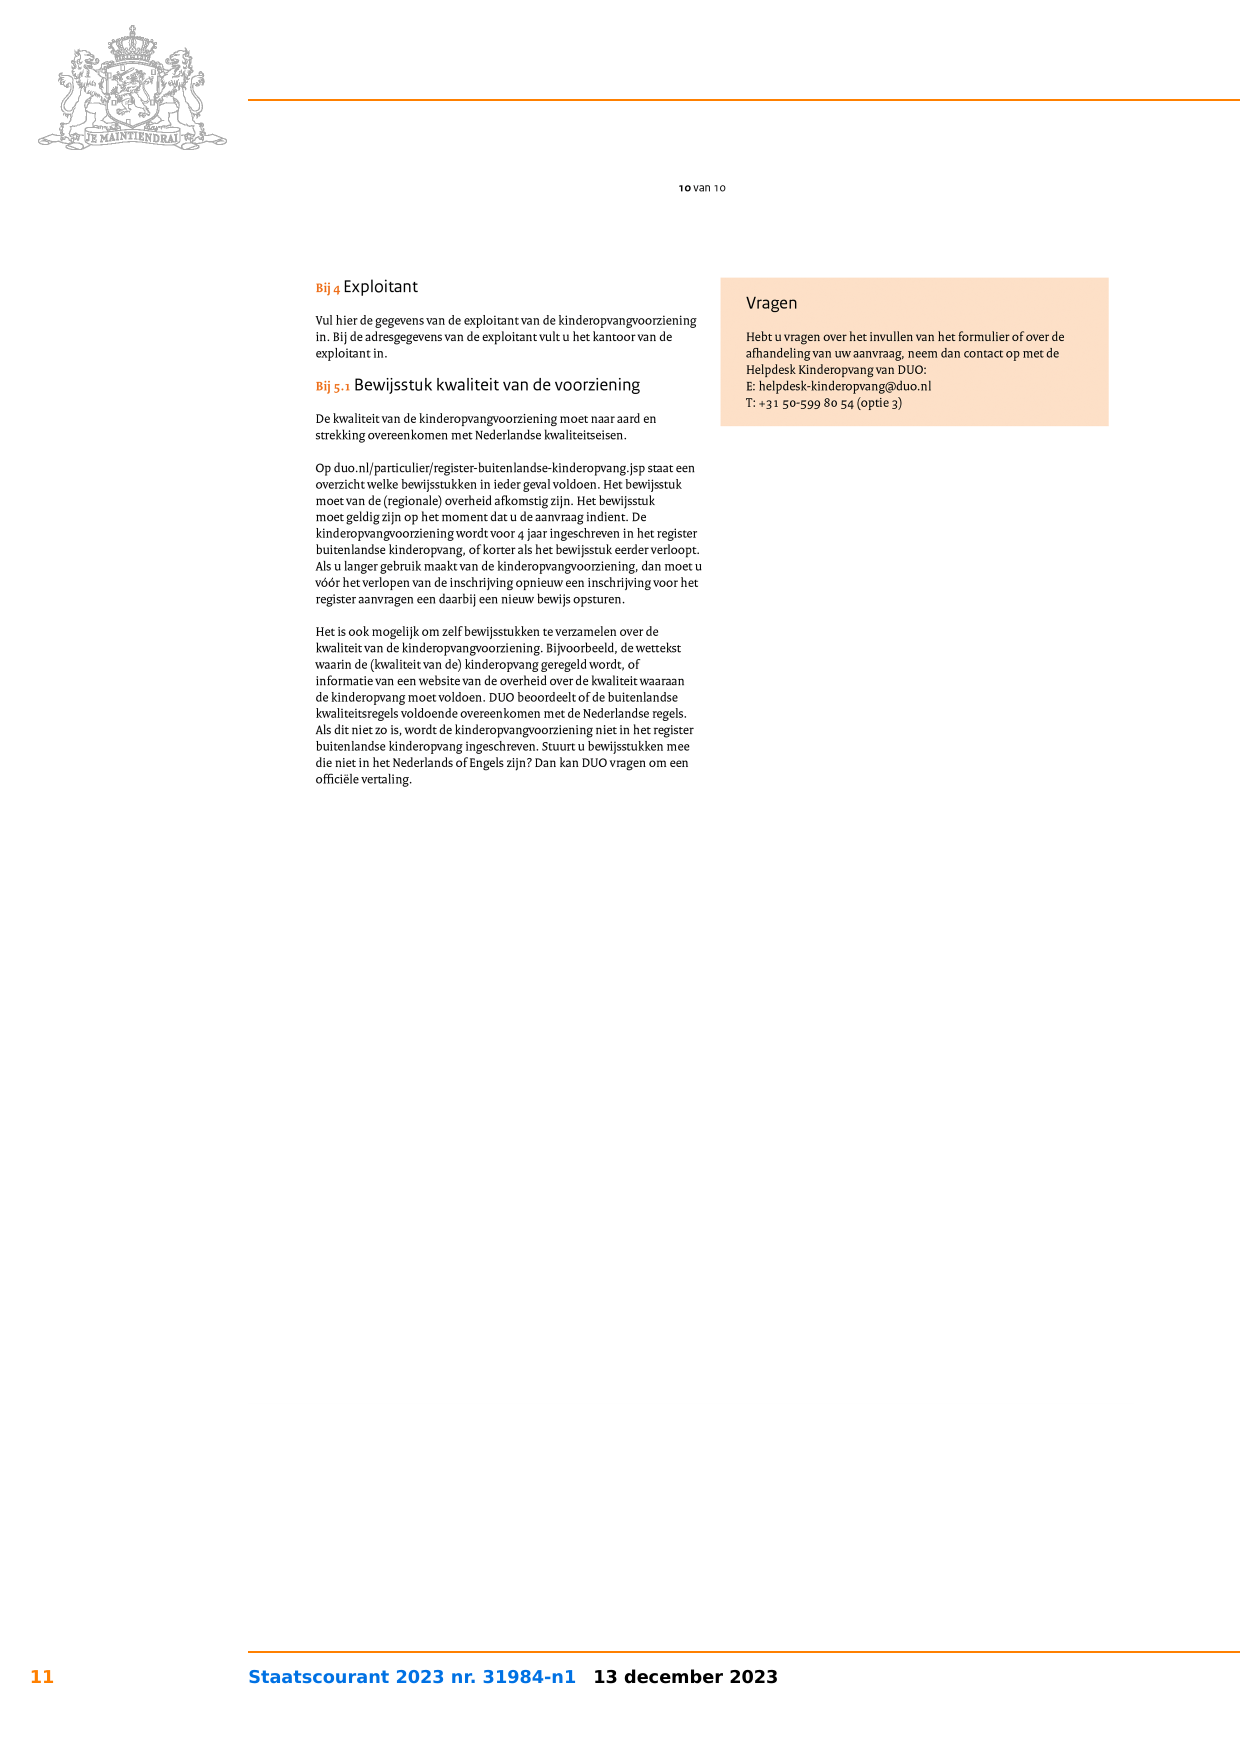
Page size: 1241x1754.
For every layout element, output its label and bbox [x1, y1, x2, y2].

picture [38, 25, 227, 150]
picture [248, 151, 1134, 1404]
